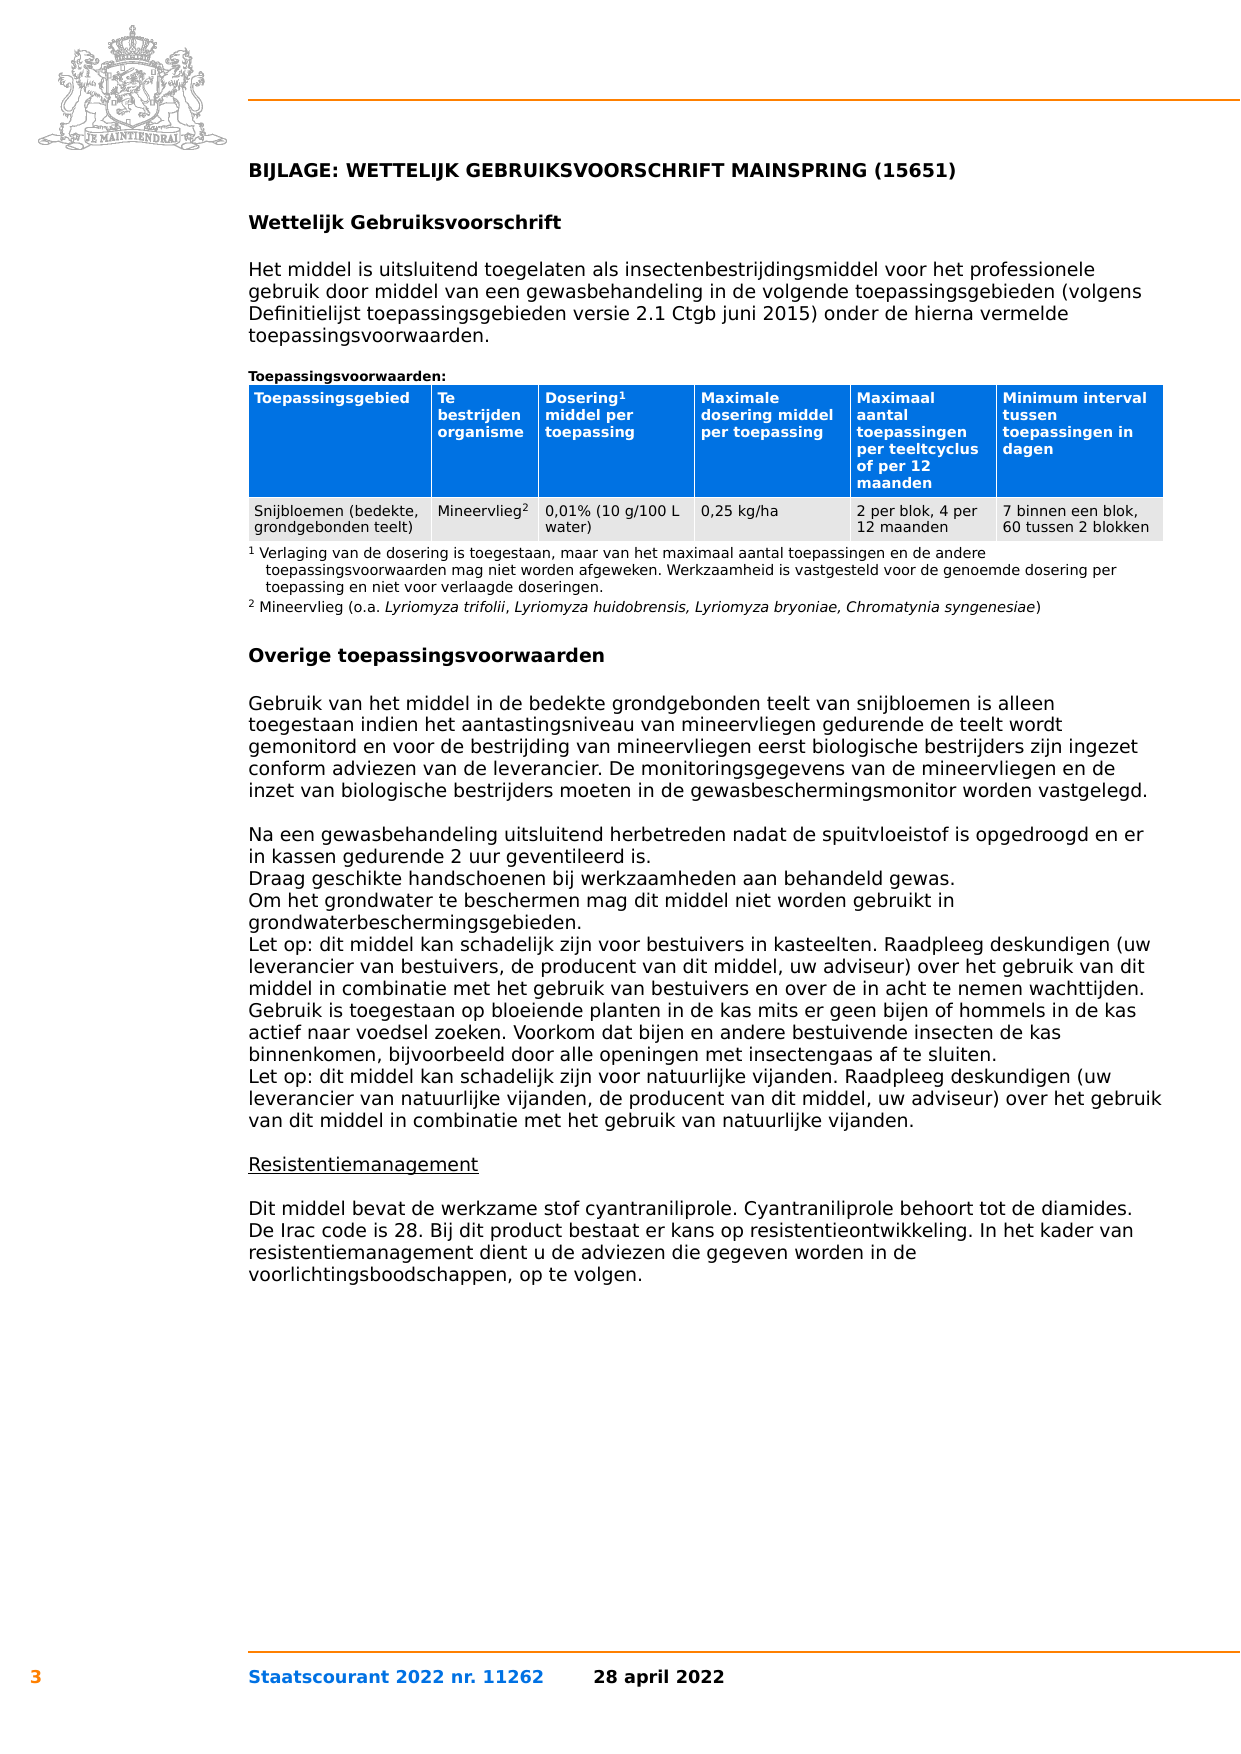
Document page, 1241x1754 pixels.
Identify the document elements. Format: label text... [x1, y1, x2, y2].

subtitle Resistentiemanagement [248, 1154, 1163, 1176]
table_cell Toepassingsgebied [249, 385, 431, 497]
table_cell Dosering1 middel per toepassing [539, 385, 694, 497]
table_cell 2 per blok, 4 per 12 maanden [851, 498, 996, 541]
text Draag geschikte handschoenen bij werkzaamheden aan behandeld gewas. [248, 868, 1163, 890]
text Na een gewasbehandeling uitsluitend herbetreden nadat de spuitvloeistof is opgedroogd en er in kassen gedurende 2 uur geventileerd is. [248, 824, 1163, 868]
table_cell Snijbloemen (bedekte, grondgebonden teelt) [249, 498, 431, 541]
subtitle Overige toepassingsvoorwaarden [248, 645, 1163, 667]
table_cell 7 binnen een blok, 60 tussen 2 blokken [997, 498, 1163, 541]
text Om het grondwater te beschermen mag dit middel niet worden gebruikt in grondwaterbeschermingsgebieden. [248, 890, 1163, 934]
subtitle BIJLAGE: WETTELIJK GEBRUIKSVOORSCHRIFT MAINSPRING (15651) [248, 160, 1163, 182]
text Gebruik van het middel in de bedekte grondgebonden teelt van snijbloemen is alleen toegestaan indien het aantastingsniveau van mineervliegen gedurende de teelt wordt gemonitord en voor de bestrijding van mineervliegen eerst biologische bestrijders zijn ingezet conform adviezen van de leverancier. De monitoringsgegevens van de mineervliegen en de inzet van biologische bestrijders moeten in de gewasbeschermingsmonitor worden vastgelegd. [248, 692, 1163, 802]
table_cell Minimum interval tussen toepassingen in dagen [997, 385, 1163, 497]
table_cell 1 Verlaging van de dosering is toegestaan, maar van het maximaal aantal toepassingen en de andere toepassingsvoorwaarden mag niet worden afgeweken. Werkzaamheid is vastgesteld voor de genoemde dosering per toepassing en niet voor verlaagde doseringen. 2 Mineervlieg (o.a. Lyriomyza trifolii, Lyriomyza huidobrensis, Lyriomyza bryoniae, Chromatynia syngenesiae) [248, 542, 1163, 615]
text Let op: dit middel kan schadelijk zijn voor bestuivers in kasteelten. Raadpleeg deskundigen (uw leverancier van bestuivers, de producent van dit middel, uw adviseur) over het gebruik van dit middel in combinatie met het gebruik van bestuivers en over de in acht te nemen wachttijden. Gebruik is toegestaan op bloeiende planten in de kas mits er geen bijen of hommels in de kas actief naar voedsel zoeken. Voorkom dat bijen en andere bestuivende insecten de kas binnenkomen, bijvoorbeeld door alle openingen met insectengaas af te sluiten. [248, 934, 1163, 1066]
text Let op: dit middel kan schadelijk zijn voor natuurlijke vijanden. Raadpleeg deskundigen (uw leverancier van natuurlijke vijanden, de producent van dit middel, uw adviseur) over het gebruik van dit middel in combinatie met het gebruik van natuurlijke vijanden. [248, 1066, 1163, 1132]
table_header Toepassingsvoorwaarden: [248, 369, 1163, 384]
text Het middel is uitsluitend toegelaten als insectenbestrijdingsmiddel voor het professionele gebruik door middel van een gewasbehandeling in de volgende toepassingsgebieden (volgens Definitielijst toepassingsgebieden versie 2.1 Ctgb juni 2015) onder de hierna vermelde toepassingsvoorwaarden. [248, 259, 1163, 347]
table_cell Te bestrijden organisme [432, 385, 538, 497]
table_cell Mineervlieg2 [432, 498, 538, 541]
table_cell 0,01% (10 g/100 L water) [539, 498, 694, 541]
picture [38, 25, 227, 150]
table_cell 0,25 kg/ha [695, 498, 850, 541]
subtitle Wettelijk Gebruiksvoorschrift [248, 212, 1163, 234]
table_cell Maximaal aantal toepassingen per teeltcyclus of per 12 maanden [851, 385, 996, 497]
table_cell Maximale dosering middel per toepassing [695, 385, 850, 497]
text Dit middel bevat de werkzame stof cyantraniliprole. Cyantraniliprole behoort tot de diamides. De Irac code is 28. Bij dit product bestaat er kans op resistentieontwikkeling. In het kader van resistentiemanagement dient u de adviezen die gegeven worden in de voorlichtingsboodschappen, op te volgen. [248, 1198, 1163, 1286]
